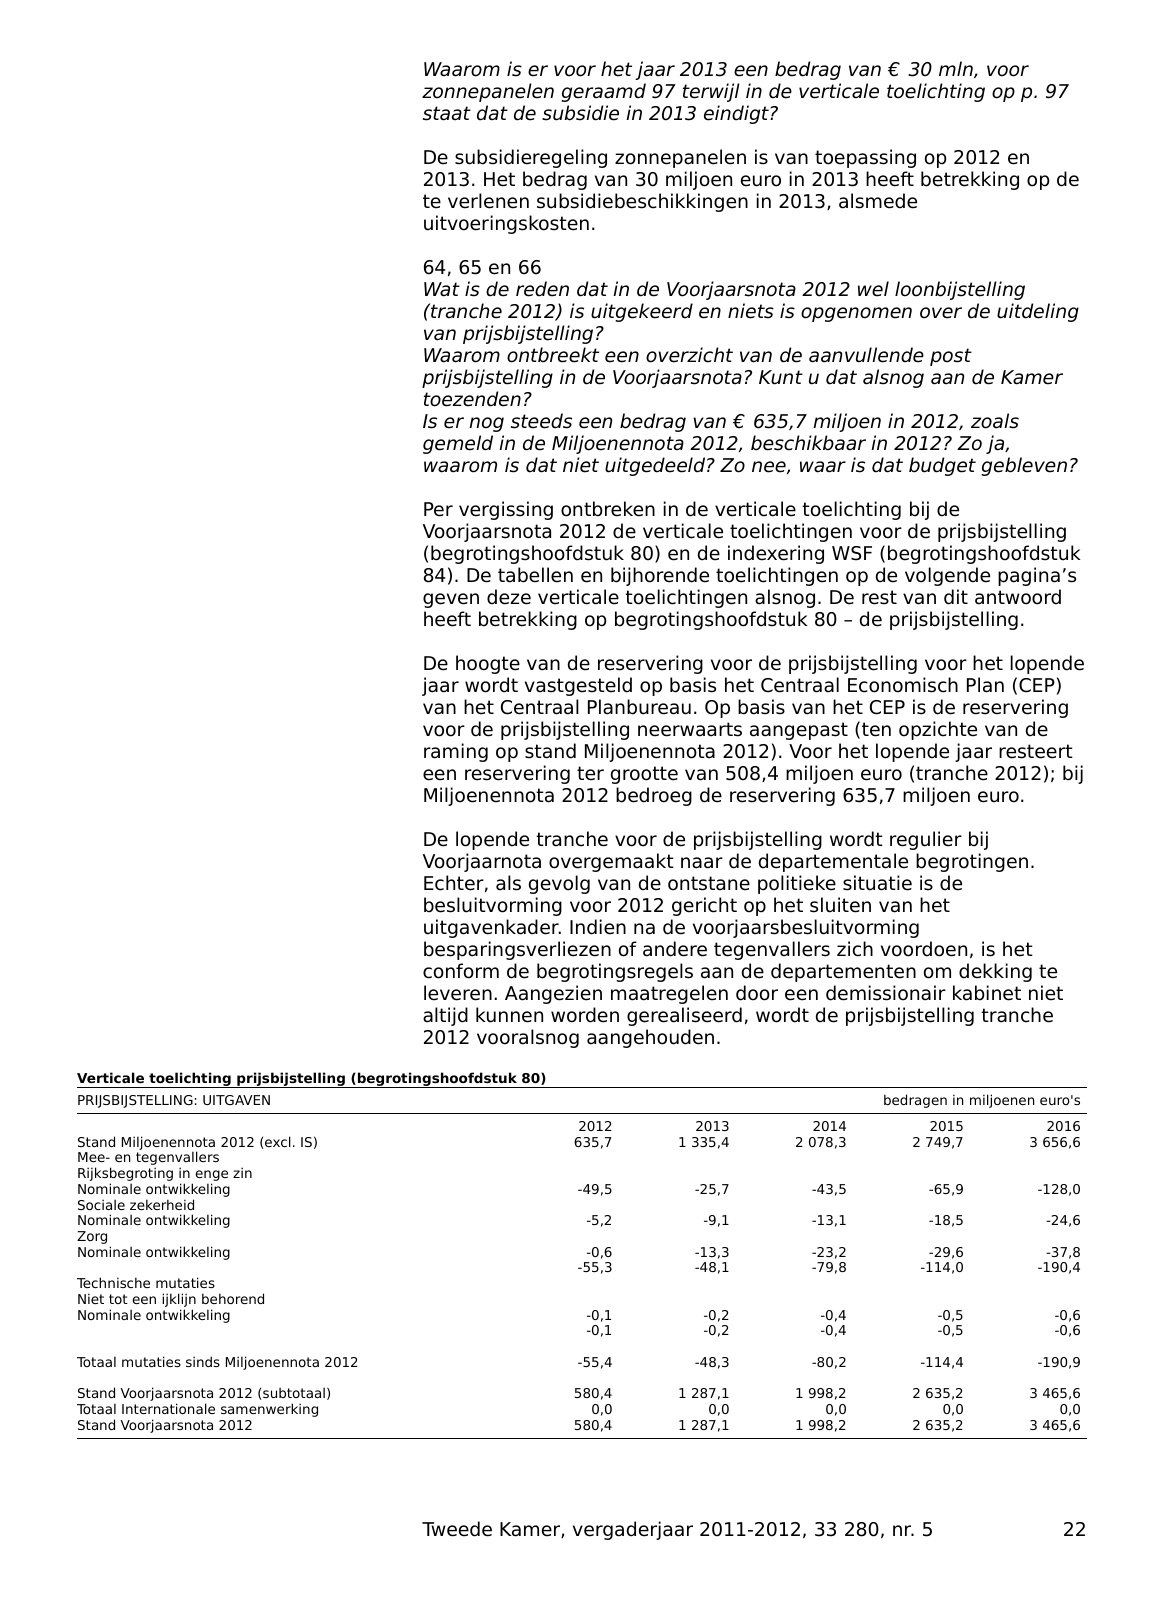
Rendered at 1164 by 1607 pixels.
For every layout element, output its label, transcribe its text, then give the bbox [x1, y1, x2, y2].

table_cell -37,8 [970, 1245, 1087, 1260]
table_cell 2 078,3 [735, 1134, 852, 1150]
table_cell [970, 1370, 1087, 1386]
table_cell -0,1 [501, 1323, 618, 1339]
table_cell [735, 1150, 852, 1166]
table_cell -25,7 [618, 1182, 735, 1197]
table_cell 2012 [501, 1114, 618, 1134]
table_cell Stand Voorjaarsnota 2012 (subtotaal) [77, 1386, 501, 1402]
table_cell [618, 1166, 735, 1182]
table_cell 2 635,2 [853, 1386, 969, 1402]
table_cell Nominale ontwikkeling [77, 1245, 501, 1260]
table_cell [501, 1229, 618, 1244]
table_cell [618, 1292, 735, 1307]
table_cell [853, 1166, 969, 1182]
table_cell [77, 1370, 501, 1386]
table_cell 1 998,2 [735, 1418, 852, 1438]
table_cell -0,1 [501, 1308, 618, 1323]
table_cell [735, 1197, 852, 1213]
table_cell -5,2 [501, 1213, 618, 1229]
table_cell [501, 1292, 618, 1307]
table_cell -55,3 [501, 1260, 618, 1276]
table_cell [501, 1150, 618, 1166]
table_cell bedragen in miljoenen euro's [501, 1088, 1087, 1113]
table_cell [853, 1370, 969, 1386]
table_cell [618, 1276, 735, 1292]
table_cell -0,4 [735, 1323, 852, 1339]
table_cell [970, 1197, 1087, 1213]
table_cell -0,6 [970, 1308, 1087, 1323]
table_cell 0,0 [501, 1402, 618, 1417]
table_cell -0,6 [501, 1245, 618, 1260]
table_cell Stand Voorjaarsnota 2012 [77, 1418, 501, 1438]
table_cell Technische mutaties [77, 1276, 501, 1292]
table_cell 0,0 [853, 1402, 969, 1417]
table_cell [618, 1229, 735, 1244]
text De hoogte van de reservering voor de prijsbijstelling voor het lopende jaar wordt vastgesteld op basis het Centraal Economisch Plan (CEP) van het Centraal Planbureau. Op basis van het CEP is de reservering voor de prijsbijstelling neerwaarts aangepast (ten opzichte van de raming op stand Miljoenennota 2012). Voor het lopende jaar resteert een reservering ter grootte van 508,4 miljoen euro (tranche 2012); bij Miljoenennota 2012 bedroeg de reservering 635,7 miljoen euro. [422, 653, 1087, 807]
table_cell 0,0 [970, 1402, 1087, 1417]
table_cell -80,2 [735, 1355, 852, 1370]
table_cell [853, 1292, 969, 1307]
table_cell 2016 [970, 1114, 1087, 1134]
table_cell [970, 1150, 1087, 1166]
table_cell 580,4 [501, 1418, 618, 1438]
table_cell -13,3 [618, 1245, 735, 1260]
text Wat is de reden dat in de Voorjaarsnota 2012 wel loonbijstelling (tranche 2012) is uitgekeerd en niets is opgenomen over de uitdeling van prijsbijstelling? [422, 279, 1087, 345]
table_cell [618, 1370, 735, 1386]
table_cell [853, 1229, 969, 1244]
table_cell Nominale ontwikkeling [77, 1182, 501, 1197]
table_cell -18,5 [853, 1213, 969, 1229]
table_cell -55,4 [501, 1355, 618, 1370]
table_cell [501, 1370, 618, 1386]
table_header Verticale toelichting prijsbijstelling (begrotingshoofdstuk 80) [77, 1071, 1087, 1087]
table_cell [735, 1276, 852, 1292]
table_cell [970, 1229, 1087, 1244]
table_cell [618, 1197, 735, 1213]
table_cell [853, 1276, 969, 1292]
table_cell Rijksbegroting in enge zin [77, 1166, 501, 1182]
table_cell -43,5 [735, 1182, 852, 1197]
table_cell PRIJSBIJSTELLING: UITGAVEN [77, 1088, 501, 1113]
table_cell [618, 1339, 735, 1354]
table_cell [77, 1114, 501, 1134]
table_cell [618, 1150, 735, 1166]
table_cell 2 635,2 [853, 1418, 969, 1438]
table_cell [970, 1339, 1087, 1354]
table_cell -48,3 [618, 1355, 735, 1370]
table_cell 1 287,1 [618, 1386, 735, 1402]
table_cell -0,2 [618, 1308, 735, 1323]
table_cell -48,1 [618, 1260, 735, 1276]
table_cell [77, 1323, 501, 1339]
table_cell 1 287,1 [618, 1418, 735, 1438]
table_cell 2013 [618, 1114, 735, 1134]
table_cell -0,4 [735, 1308, 852, 1323]
table_cell -24,6 [970, 1213, 1087, 1229]
table_cell Mee- en tegenvallers [77, 1150, 501, 1166]
table_cell -0,5 [853, 1323, 969, 1339]
table_cell 580,4 [501, 1386, 618, 1402]
table_cell [501, 1276, 618, 1292]
text Waarom ontbreekt een overzicht van de aanvullende post prijsbijstelling in de Voorjaarsnota? Kunt u dat alsnog aan de Kamer toezenden? [422, 345, 1087, 411]
table_cell [735, 1292, 852, 1307]
table_cell [77, 1339, 501, 1354]
table_cell -29,6 [853, 1245, 969, 1260]
table_cell [501, 1166, 618, 1182]
table_cell 1 335,4 [618, 1134, 735, 1150]
table_cell [735, 1339, 852, 1354]
table_cell 2015 [853, 1114, 969, 1134]
table_cell -114,4 [853, 1355, 969, 1370]
table_cell -23,2 [735, 1245, 852, 1260]
text De subsidieregeling zonnepanelen is van toepassing op 2012 en 2013. Het bedrag van 30 miljoen euro in 2013 heeft betrekking op de te verlenen subsidiebeschikkingen in 2013, alsmede uitvoeringskosten. [422, 147, 1087, 235]
table_cell [853, 1197, 969, 1213]
table_cell 635,7 [501, 1134, 618, 1150]
table_cell -79,8 [735, 1260, 852, 1276]
table_cell -13,1 [735, 1213, 852, 1229]
table_cell 2014 [735, 1114, 852, 1134]
table_cell 1 998,2 [735, 1386, 852, 1402]
table_cell 3 465,6 [970, 1418, 1087, 1438]
text 64, 65 en 66 [422, 257, 1087, 279]
table_cell Totaal mutaties sinds Miljoenennota 2012 [77, 1355, 501, 1370]
table_cell 0,0 [735, 1402, 852, 1417]
table_cell [77, 1260, 501, 1276]
table_cell [970, 1292, 1087, 1307]
table_cell [735, 1229, 852, 1244]
table_cell 0,0 [618, 1402, 735, 1417]
text Per vergissing ontbreken in de verticale toelichting bij de Voorjaarsnota 2012 de verticale toelichtingen voor de prijsbijstelling (begrotingshoofdstuk 80) en de indexering WSF (begrotingshoofdstuk 84). De tabellen en bijhorende toelichtingen op de volgende pagina’s geven deze verticale toelichtingen alsnog. De rest van dit antwoord heeft betrekking op begrotingshoofdstuk 80 – de prijsbijstelling. [422, 499, 1087, 631]
table_cell -114,0 [853, 1260, 969, 1276]
text Waarom is er voor het jaar 2013 een bedrag van € 30 mln, voor zonnepanelen geraamd 97 terwijl in de verticale toelichting op p. 97 staat dat de subsidie in 2013 eindigt? [422, 59, 1087, 125]
table_cell [970, 1166, 1087, 1182]
table_cell Stand Miljoenennota 2012 (excl. IS) [77, 1134, 501, 1150]
table_cell [853, 1150, 969, 1166]
table_cell -128,0 [970, 1182, 1087, 1197]
table_cell Nominale ontwikkeling [77, 1308, 501, 1323]
table_cell Zorg [77, 1229, 501, 1244]
table_cell 3 656,6 [970, 1134, 1087, 1150]
table_cell Sociale zekerheid [77, 1197, 501, 1213]
table_cell [501, 1197, 618, 1213]
table_cell [501, 1339, 618, 1354]
table_cell [970, 1276, 1087, 1292]
table_cell -0,5 [853, 1308, 969, 1323]
table_cell -9,1 [618, 1213, 735, 1229]
table_cell -0,6 [970, 1323, 1087, 1339]
table_cell [735, 1166, 852, 1182]
table_cell [853, 1339, 969, 1354]
table_cell -65,9 [853, 1182, 969, 1197]
text De lopende tranche voor de prijsbijstelling wordt regulier bij Voorjaarnota overgemaakt naar de departementale begrotingen. Echter, als gevolg van de ontstane politieke situatie is de besluitvorming voor 2012 gericht op het sluiten van het uitgavenkader. Indien na de voorjaarsbesluitvorming besparingsverliezen of andere tegenvallers zich voordoen, is het conform de begrotingsregels aan de departementen om dekking te leveren. Aangezien maatregelen door een demissionair kabinet niet altijd kunnen worden gerealiseerd, wordt de prijsbijstelling tranche 2012 vooralsnog aangehouden. [422, 829, 1087, 1049]
table_cell -190,9 [970, 1355, 1087, 1370]
table_cell -0,2 [618, 1323, 735, 1339]
table_cell 3 465,6 [970, 1386, 1087, 1402]
table_cell -49,5 [501, 1182, 618, 1197]
text Is er nog steeds een bedrag van € 635,7 miljoen in 2012, zoals gemeld in de Miljoenennota 2012, beschikbaar in 2012? Zo ja, waarom is dat niet uitgedeeld? Zo nee, waar is dat budget gebleven? [422, 411, 1087, 477]
table_cell -190,4 [970, 1260, 1087, 1276]
table_cell Totaal Internationale samenwerking [77, 1402, 501, 1417]
table_cell Niet tot een ijklijn behorend [77, 1292, 501, 1307]
table_cell 2 749,7 [853, 1134, 969, 1150]
table_cell Nominale ontwikkeling [77, 1213, 501, 1229]
table_cell [735, 1370, 852, 1386]
